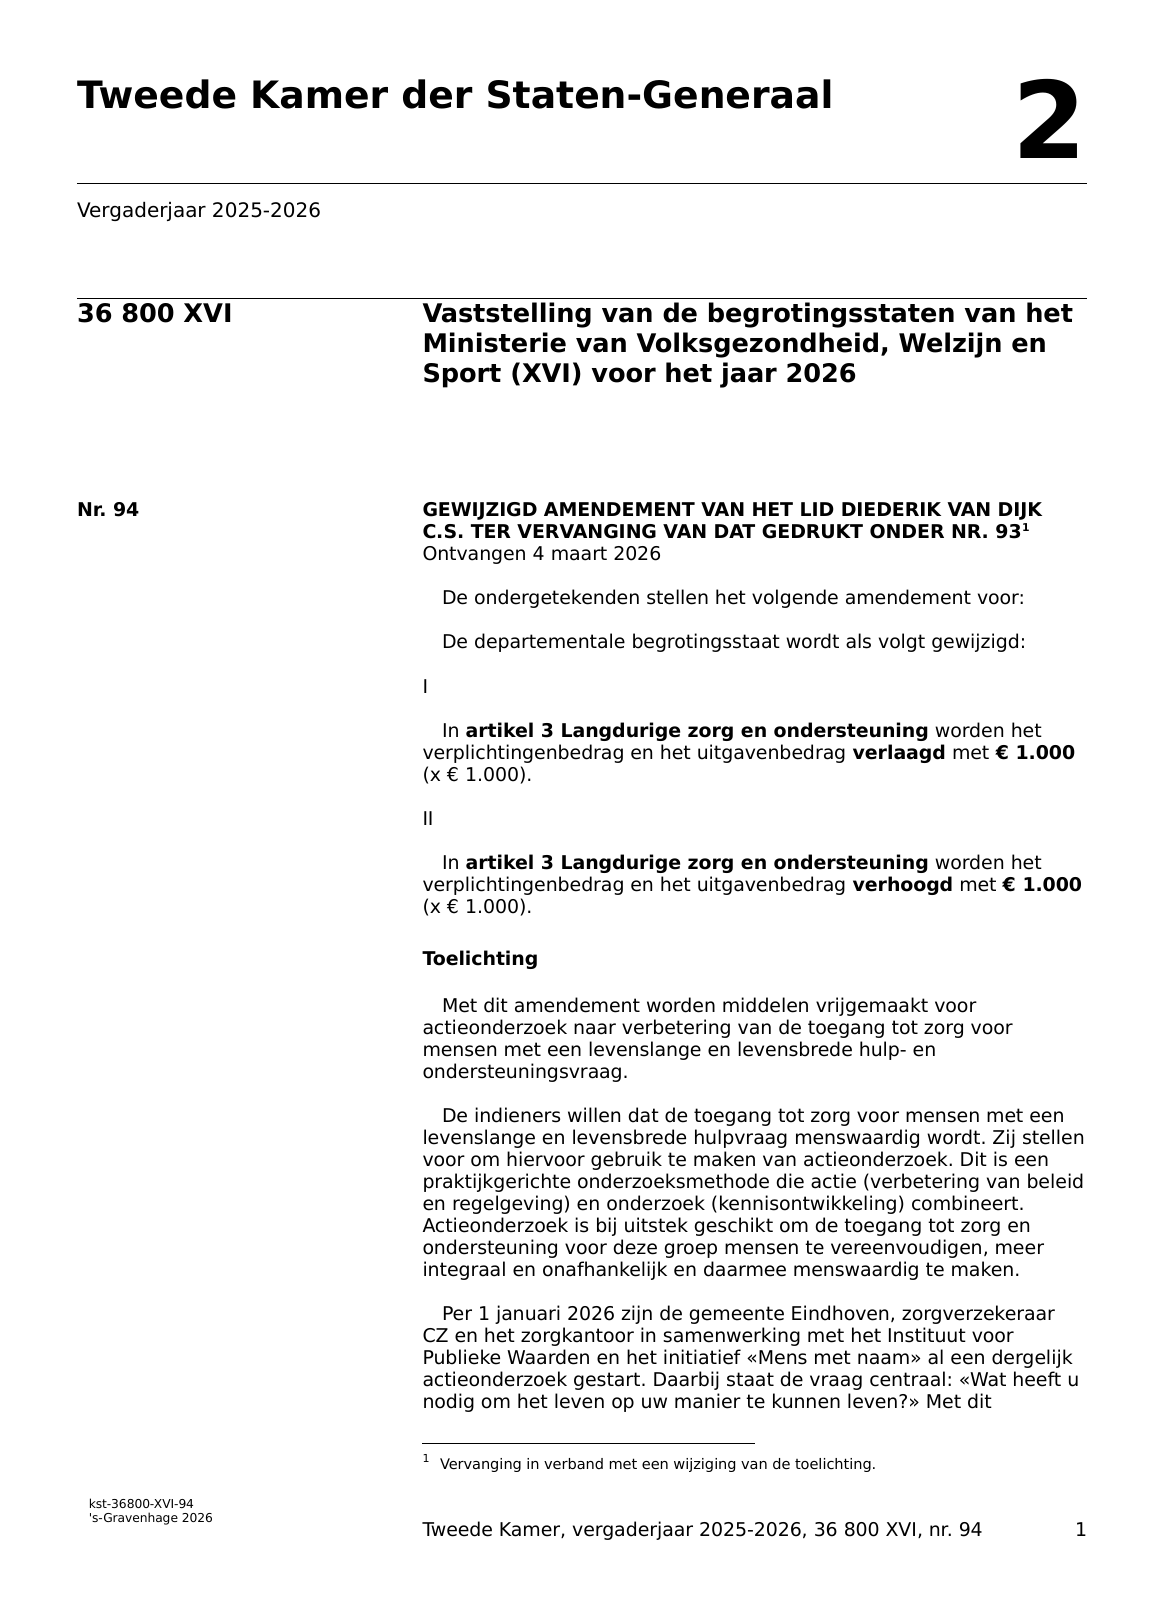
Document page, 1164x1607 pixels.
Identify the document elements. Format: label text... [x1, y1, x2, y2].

subtitle 36 800 XVI Vaststelling van de begrotingsstaten van het Ministerie van Volksgezondheid, Welzijn en Sport (XVI) voor het jaar 2026 [77, 299, 1087, 388]
text De indieners willen dat de toegang tot zorg voor mensen met een levenslange en levensbrede hulpvraag menswaardig wordt. Zij stellen voor om hiervoor gebruik te maken van actieonderzoek. Dit is een praktijkgerichte onderzoeksmethode die actie (verbetering van beleid en regelgeving) en onderzoek (kennisontwikkeling) combineert. Actieonderzoek is bij uitstek geschikt om de toegang tot zorg en ondersteuning voor deze groep mensen te vereenvoudigen, meer integraal en onafhankelijk en daarmee menswaardig te maken. [422, 1105, 1087, 1281]
text Per 1 januari 2026 zijn de gemeente Eindhoven, zorgverzekeraar CZ en het zorgkantoor in samenwerking met het Instituut voor Publieke Waarden en het initiatief «Mens met naam» al een dergelijk actieonderzoek gestart. Daarbij staat de vraag centraal: «Wat heeft u nodig om het leven op uw manier te kunnen leven?» Met dit [422, 1303, 1087, 1413]
subtitle Nr. 94 GEWIJZIGD AMENDEMENT VAN HET LID DIEDERIK VAN DIJK C.S. TER VERVANGING VAN DAT GEDRUKT ONDER NR. 93 [77, 499, 1087, 543]
text II [422, 808, 1087, 830]
text Met dit amendement worden middelen vrijgemaakt voor actieonderzoek naar verbetering van de toegang tot zorg voor mensen met een levenslange en levensbrede hulp- en ondersteuningsvraag. [422, 995, 1087, 1083]
text De ondergetekenden stellen het volgende amendement voor: [422, 587, 1087, 609]
subtitle Toelichting [422, 948, 1087, 970]
text I [422, 676, 1087, 697]
text In artikel 3 Langdurige zorg en ondersteuning worden het verplichtingenbedrag en het uitgavenbedrag verhoogd met € 1.000 (x € 1.000). [422, 852, 1087, 918]
text In artikel 3 Langdurige zorg en ondersteuning worden het verplichtingenbedrag en het uitgavenbedrag verlaagd met € 1.000 (x € 1.000). [422, 720, 1087, 786]
text Vervanging in verband met een wijziging van de toelichting. [422, 1452, 1087, 1474]
table_header 2 [886, 59, 1087, 183]
text De departementale begrotingsstaat wordt als volgt gewijzigd: [422, 631, 1087, 653]
table_header Tweede Kamer der Staten-Generaal [77, 59, 886, 183]
text kst-36800-XVI-94 [88, 1497, 323, 1511]
table_cell Vergaderjaar 2025-2026 [77, 184, 1087, 298]
text Ontvangen 4 maart 2026 [422, 543, 1087, 565]
text 's-Gravenhage 2026 [88, 1511, 323, 1525]
